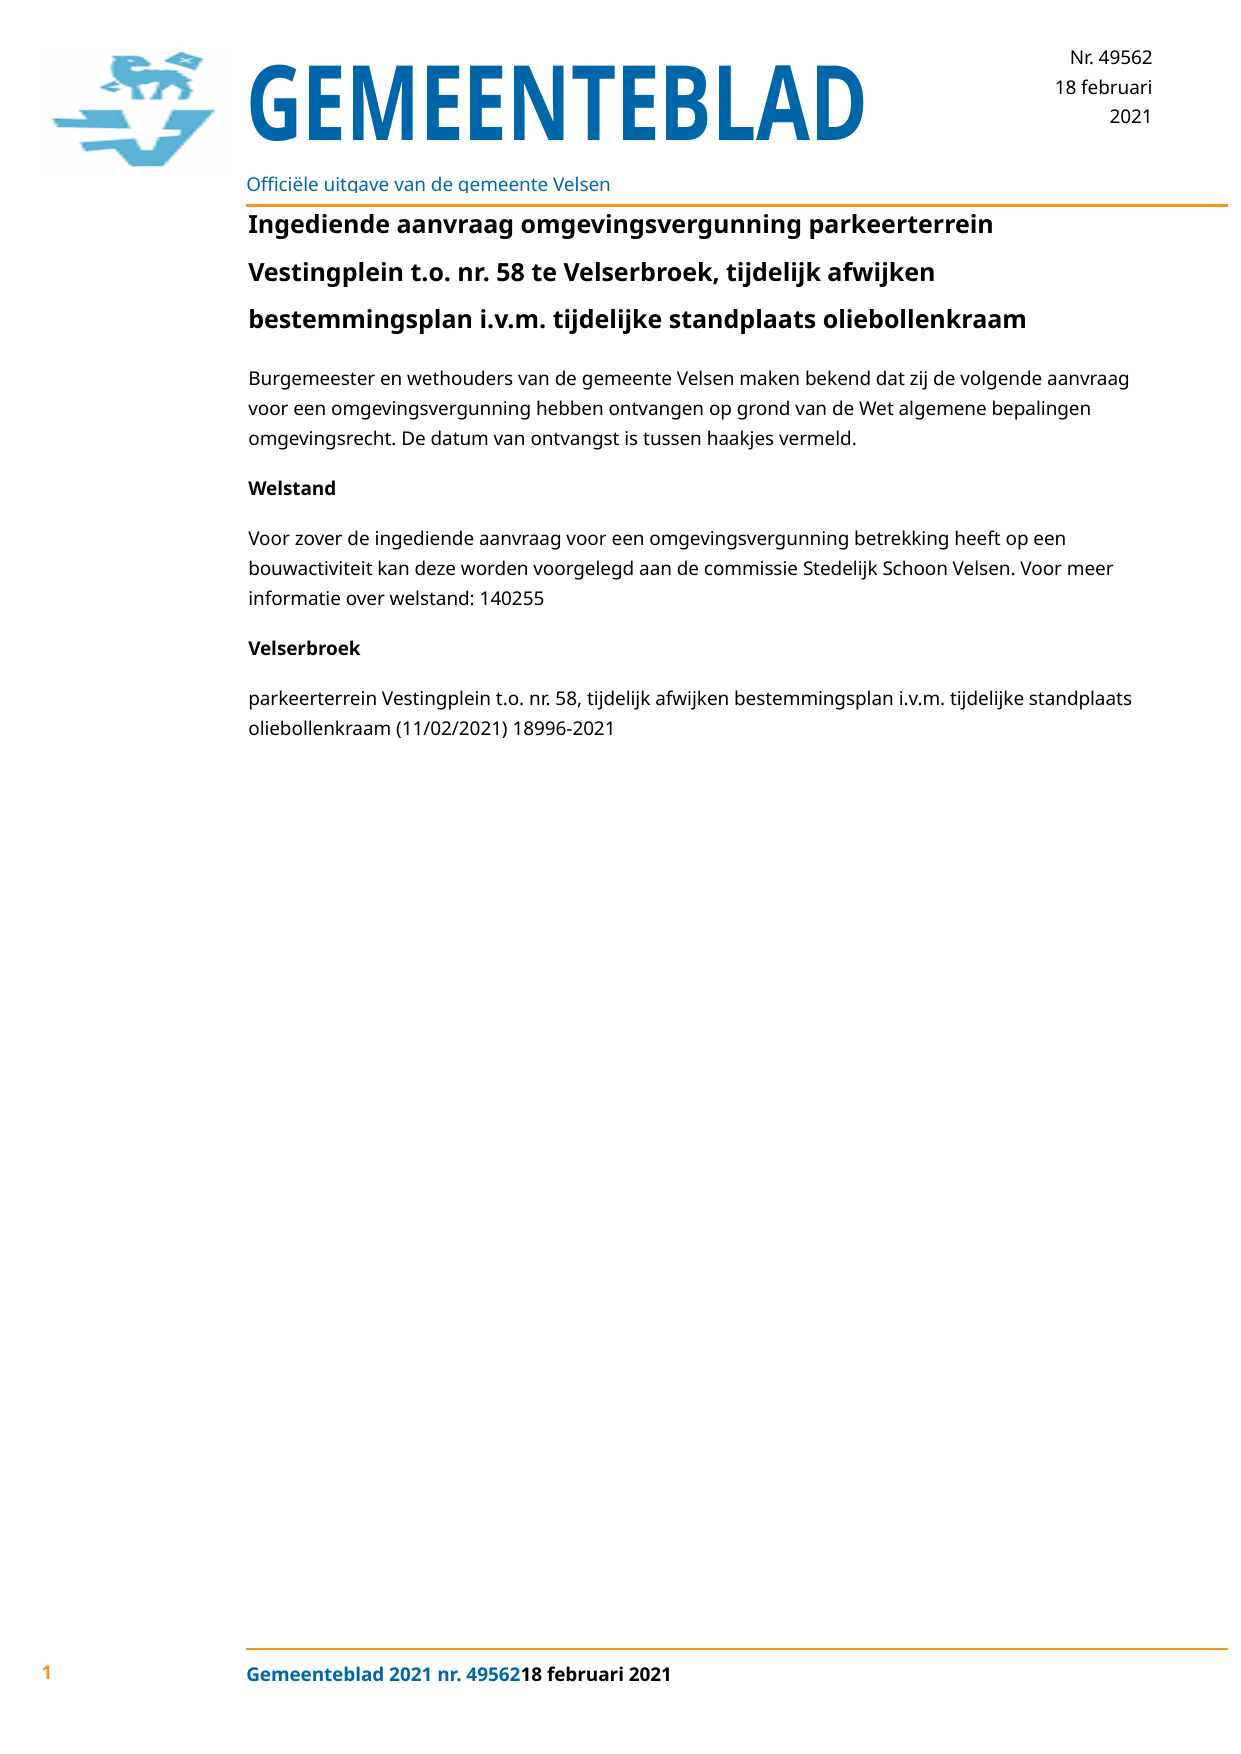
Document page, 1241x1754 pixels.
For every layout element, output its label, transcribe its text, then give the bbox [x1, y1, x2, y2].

text Voor zover de ingediende aanvraag voor een omgevingsvergunning betrekking heeft op een bouwactiviteit kan deze worden voorgelegd aan de commissie Stedelijk Schoon Velsen. Voor meer informatie over welstand: 140255 [248, 526, 1152, 610]
text Velserbroek [248, 635, 1152, 661]
text Ingediende aanvraag omgevingsvergunning parkeerterrein Vestingplein t.o. nr. 58 te Velserbroek, tijdelijk afwijken bestemmingsplan i.v.m. tijdelijke standplaats oliebollenkraam [248, 207, 1152, 336]
text Welstand [248, 475, 1152, 501]
text parkeerterrein Vestingplein t.o. nr. 58, tijdelijk afwijken bestemmingsplan i.v.m. tijdelijke standplaats oliebollenkraam (11/02/2021) 18996-2021 [248, 686, 1152, 741]
text Burgemeester en wethouders van de gemeente Velsen maken bekend dat zij de volgende aanvraag voor een omgevingsvergunning hebben ontvangen op grond van de Wet algemene bepalingen omgevingsrecht. De datum van ontvangst is tussen haakjes vermeld. [248, 366, 1152, 450]
picture [41, 47, 231, 172]
